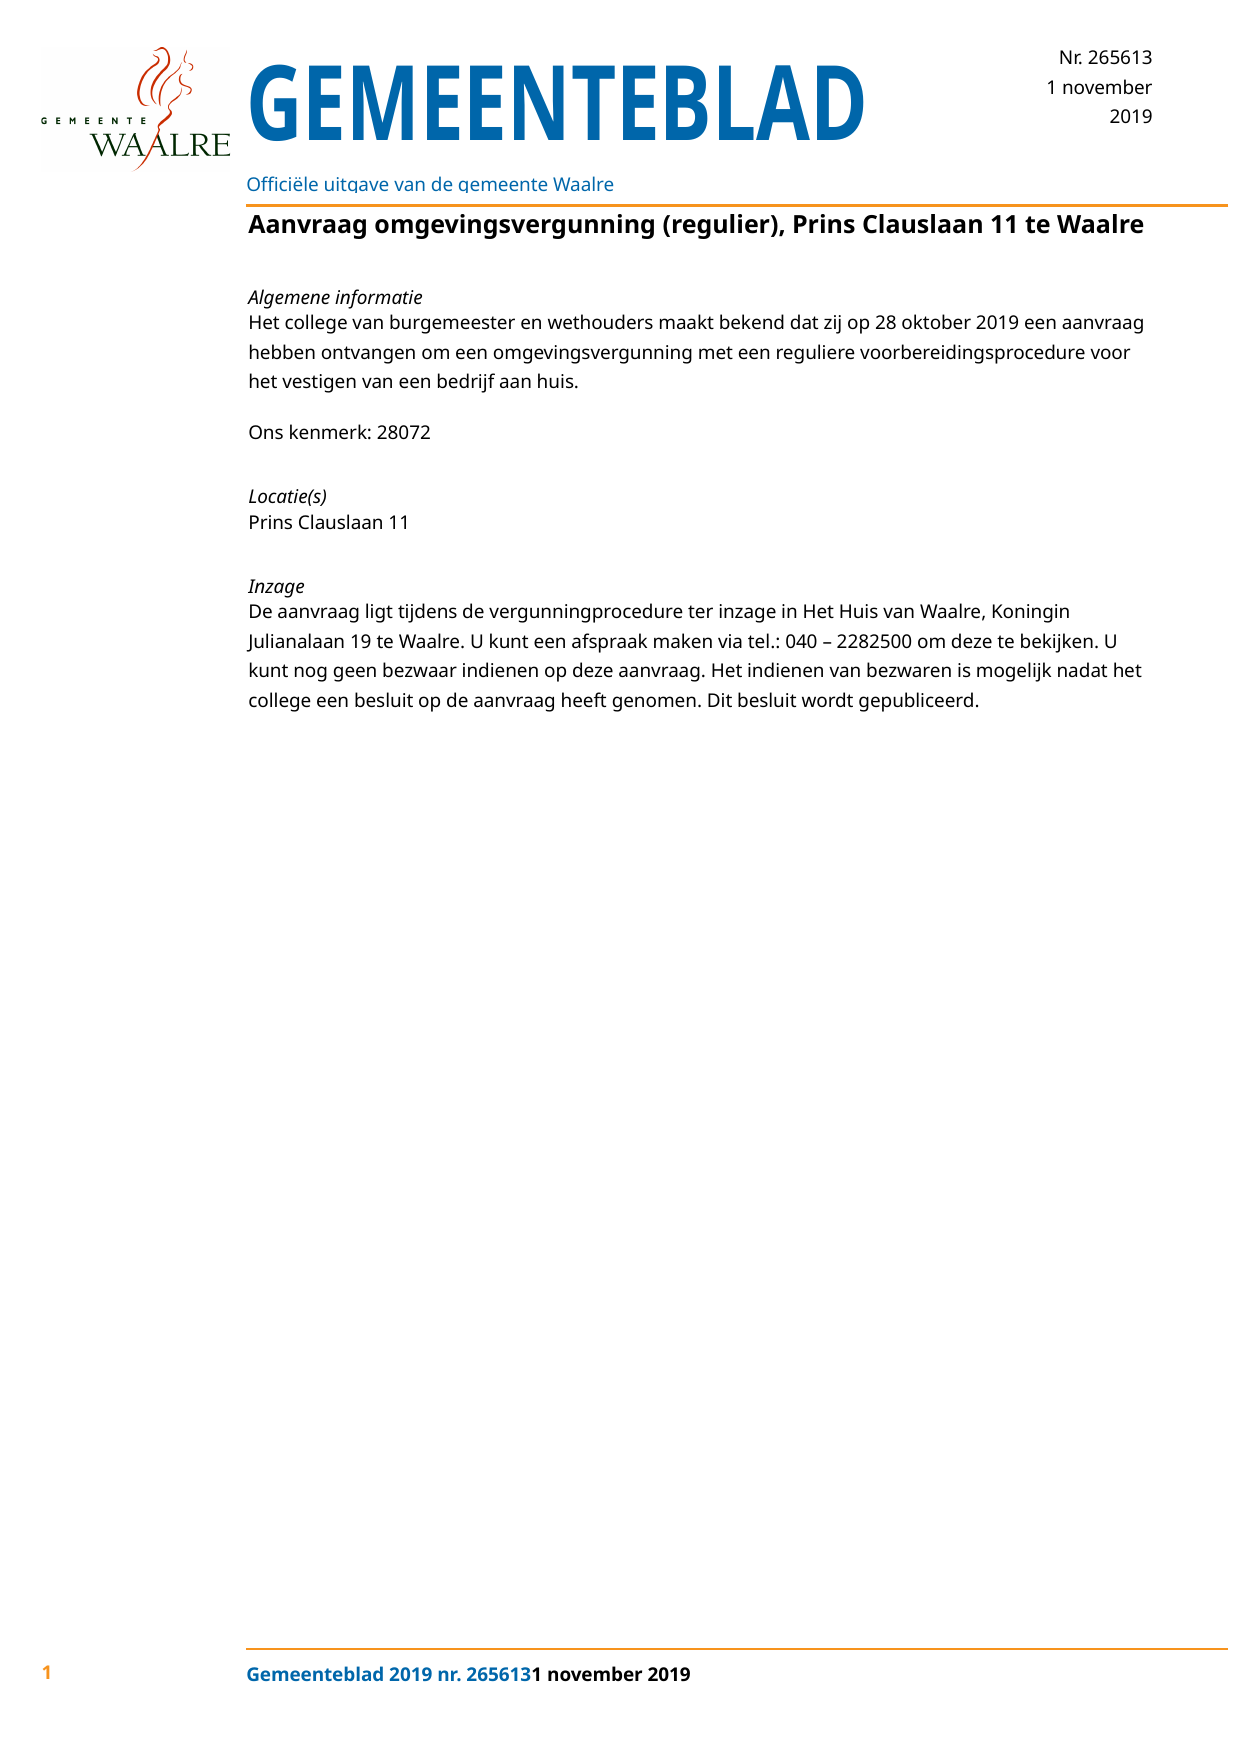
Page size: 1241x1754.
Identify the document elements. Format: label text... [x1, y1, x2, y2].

text Locatie(s) [248, 483, 1152, 509]
text Aanvraag omgevingsvergunning (regulier), Prins Clauslaan 11 te Waalre [248, 207, 1152, 241]
text Prins Clauslaan 11 [248, 509, 1152, 534]
text Het college van burgemeester en wethouders maakt bekend dat zij op 28 oktober 2019 een aanvraag hebben ontvangen om een omgevingsvergunning met een reguliere voorbereidingsprocedure voor het vestigen van een bedrijf aan huis. [248, 309, 1152, 394]
picture [41, 47, 231, 172]
text Algemene informatie [248, 284, 1152, 309]
text Ons kenmerk: 28072 [248, 419, 1152, 445]
text Inzage [248, 573, 1152, 598]
text De aanvraag ligt tijdens de vergunningprocedure ter inzage in Het Huis van Waalre, Koningin Julianalaan 19 te Waalre. U kunt een afspraak maken via tel.: 040 – 2282500 om deze te bekijken. U kunt nog geen bezwaar indienen op deze aanvraag. Het indienen van bezwaren is mogelijk nadat het college een besluit op de aanvraag heeft genomen. Dit besluit wordt gepubliceerd. [248, 598, 1152, 713]
